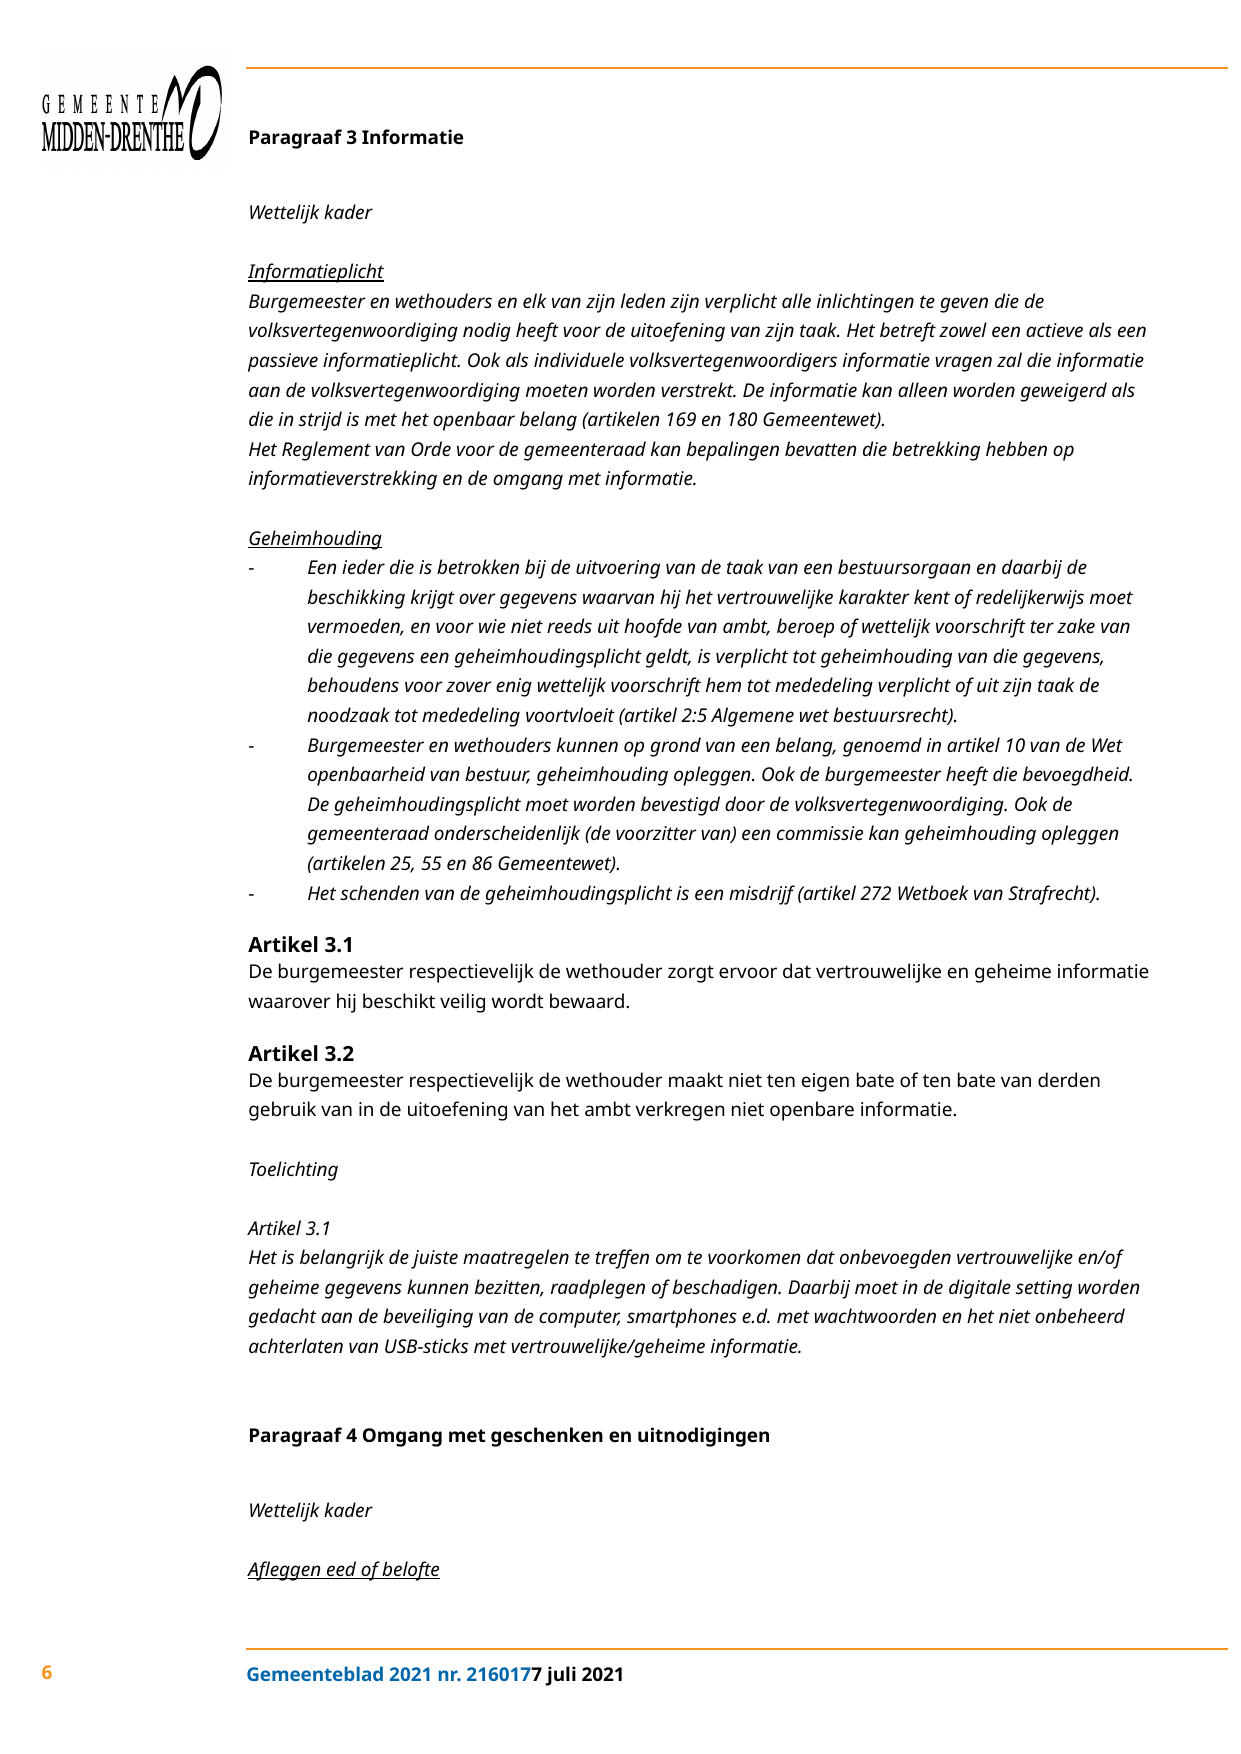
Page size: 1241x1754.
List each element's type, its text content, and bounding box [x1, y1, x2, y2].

text Wettelijk kader [248, 1497, 1152, 1523]
text Artikel 3.2 [248, 1039, 1152, 1067]
text Artikel 3.1 [248, 1215, 1152, 1241]
text Geheimhouding [248, 525, 1152, 551]
text Paragraaf 4 Omgang met geschenken en uitnodigingen [248, 1422, 1152, 1448]
list Een ieder die is betrokken bij de uitvoering van de taak van een bestuursorgaan en daarbij de beschikking krijgt over gegevens waarvan hij het vertrouwelijke karakter kent of redelijkerwijs moet vermoeden, en voor wie niet reeds uit hoofde van ambt, beroep of wettelijk voorschrift ter zake van die gegevens een geheimhoudingsplicht geldt, is verplicht tot geheimhouding van die gegevens, behoudens voor zover enig wettelijk voorschrift hem tot mededeling verplicht of uit zijn taak de noodzaak tot mededeling voortvloeit (artikel 2:5 Algemene wet bestuursrecht). [248, 554, 1152, 728]
text Het is belangrijk de juiste maatregelen te treffen om te voorkomen dat onbevoegden vertrouwelijke en/of geheime gegevens kunnen bezitten, raadplegen of beschadigen. Daarbij moet in de digitale setting worden gedacht aan de beveiliging van de computer, smartphones e.d. met wachtwoorden en het niet onbeheerd achterlaten van USB-sticks met vertrouwelijke/geheime informatie. [248, 1244, 1152, 1359]
text Artikel 3.1 [248, 930, 1152, 959]
text Toelichting [248, 1156, 1152, 1182]
text De burgemeester respectievelijk de wethouder zorgt ervoor dat vertrouwelijke en geheime informatie waarover hij beschikt veilig wordt bewaard. [248, 959, 1152, 1014]
text Paragraaf 3 Informatie [248, 124, 1152, 150]
text Burgemeester en wethouders en elk van zijn leden zijn verplicht alle inlichtingen te geven die de volksvertegenwoordiging nodig heeft voor de uitoefening van zijn taak. Het betreft zowel een actieve als een passieve informatieplicht. Ook als individuele volksvertegenwoordigers informatie vragen zal die informatie aan de volksvertegenwoordiging moeten worden verstrekt. De informatie kan alleen worden geweigerd als die in strijd is met het openbaar belang (artikelen 169 en 180 Gemeentewet). [248, 288, 1152, 432]
list Het schenden van de geheimhoudingsplicht is een misdrijf (artikel 272 Wetboek van Strafrecht). [248, 880, 1152, 906]
list Burgemeester en wethouders kunnen op grond van een belang, genoemd in artikel 10 van de Wet openbaarheid van bestuur, geheimhouding opleggen. Ook de burgemeester heeft die bevoegdheid. De geheimhoudingsplicht moet worden bevestigd door de volksvertegenwoordiging. Ook de gemeenteraad onderscheidenlijk (de voorzitter van) een commissie kan geheimhouding opleggen (artikelen 25, 55 en 86 Gemeentewet). [248, 732, 1152, 876]
picture [41, 47, 231, 172]
text De burgemeester respectievelijk de wethouder maakt niet ten eigen bate of ten bate van derden gebruik van in de uitoefening van het ambt verkregen niet openbare informatie. [248, 1067, 1152, 1122]
text Afleggen eed of belofte [248, 1556, 1152, 1582]
text Het Reglement van Orde voor de gemeenteraad kan bepalingen bevatten die betrekking hebben op informatieverstrekking en de omgang met informatie. [248, 436, 1152, 491]
text Informatieplicht [248, 258, 1152, 284]
text Wettelijk kader [248, 199, 1152, 225]
